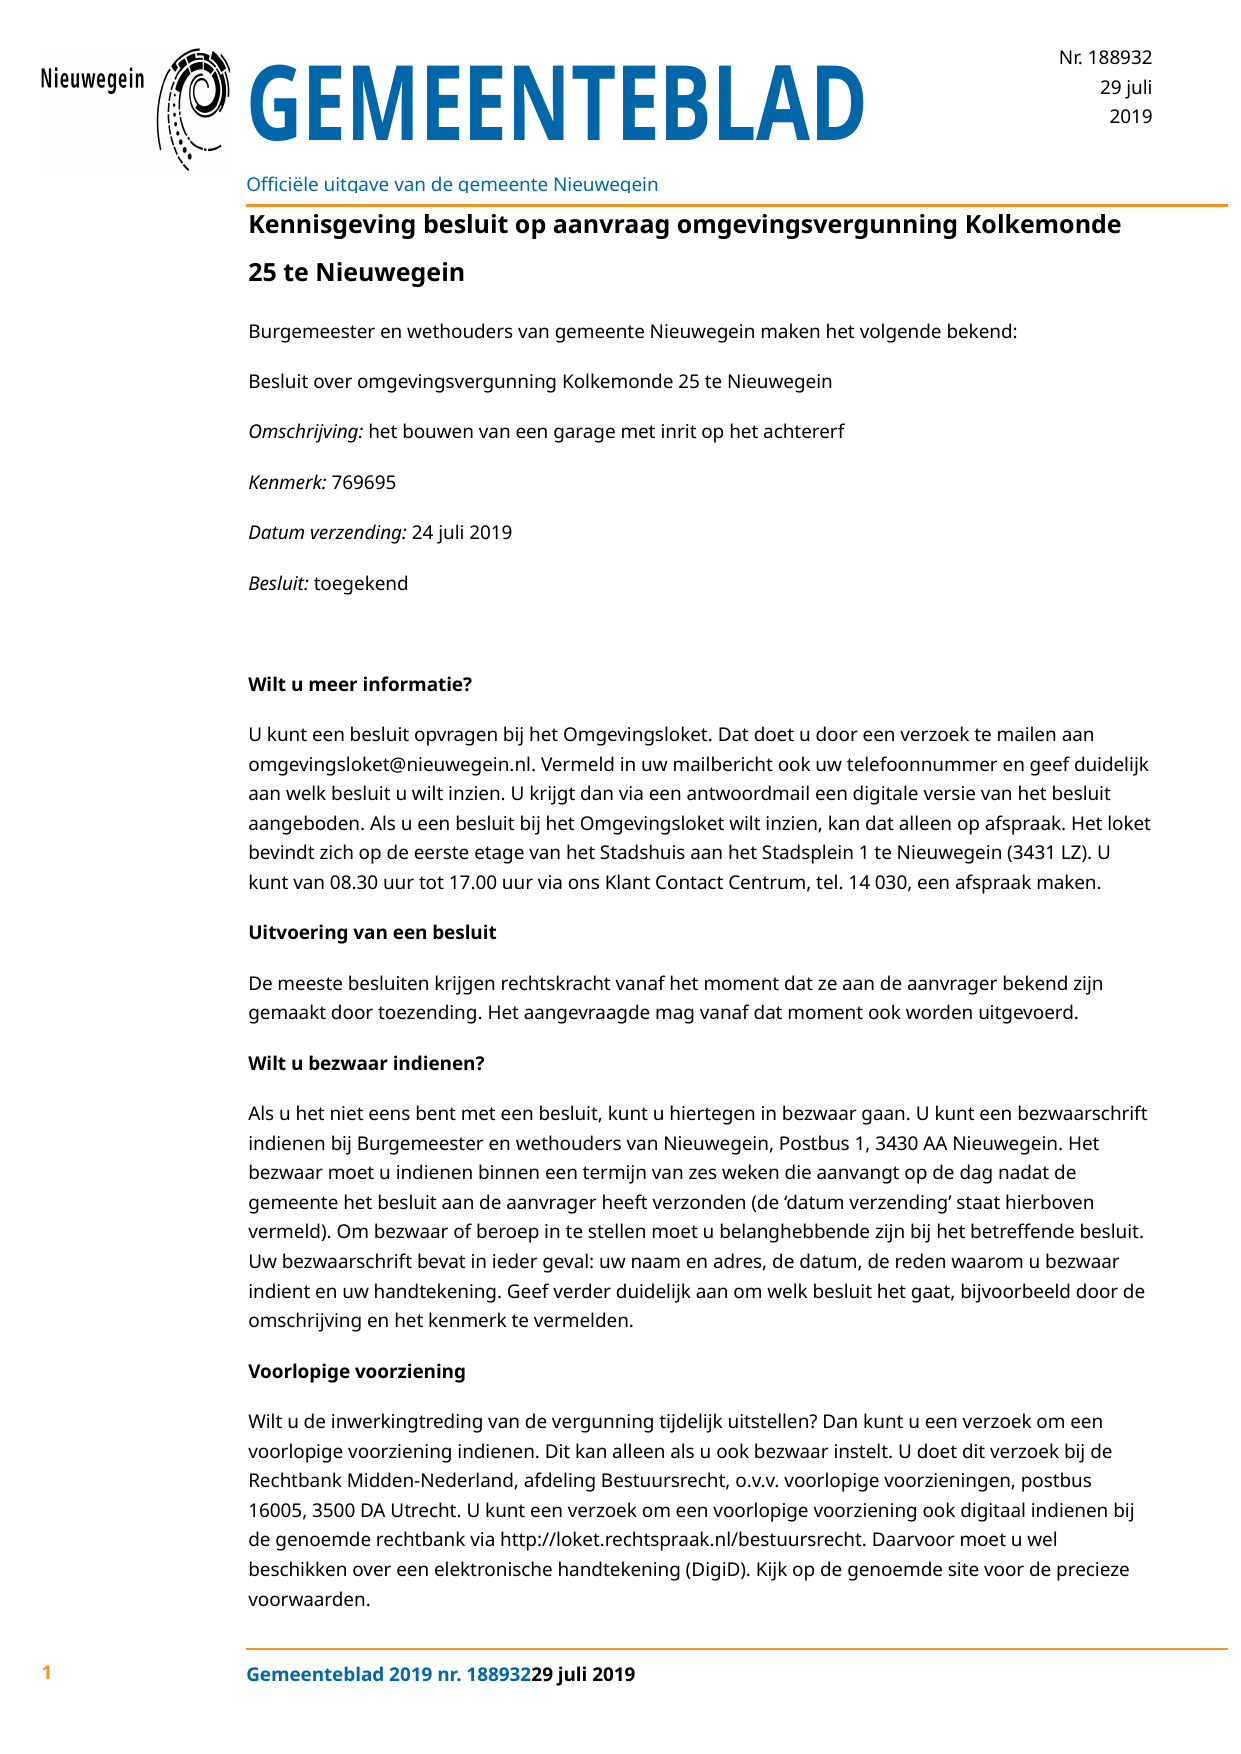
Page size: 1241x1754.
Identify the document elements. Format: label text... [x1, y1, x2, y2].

text Wilt u de inwerkingtreding van de vergunning tijdelijk uitstellen? Dan kunt u een verzoek om een voorlopige voorziening indienen. Dit kan alleen als u ook bezwaar instelt. U doet dit verzoek bij de Rechtbank Midden-Nederland, afdeling Bestuursrecht, o.v.v. voorlopige voorzieningen, postbus 16005, 3500 DA Utrecht. U kunt een verzoek om een voorlopige voorziening ook digitaal indienen bij de genoemde rechtbank via http://loket.rechtspraak.nl/bestuursrecht. Daarvoor moet u wel beschikken over een elektronische handtekening (DigiD). Kijk op de genoemde site voor de precieze voorwaarden. [248, 1408, 1152, 1612]
text Voorlopige voorziening [248, 1358, 1152, 1384]
text Als u het niet eens bent met een besluit, kunt u hiertegen in bezwaar gaan. U kunt een bezwaarschrift indienen bij Burgemeester en wethouders van Nieuwegein, Postbus 1, 3430 AA Nieuwegein. Het bezwaar moet u indienen binnen een termijn van zes weken die aanvangt op de dag nadat de gemeente het besluit aan de aanvrager heeft verzonden (de ‘datum verzending’ staat hierboven vermeld). Om bezwaar of beroep in te stellen moet u belanghebbende zijn bij het betreffende besluit. Uw bezwaarschrift bevat in ieder geval: uw naam en adres, de datum, de reden waarom u bezwaar indient en uw handtekening. Geef verder duidelijk aan om welk besluit het gaat, bijvoorbeeld door de omschrijving en het kenmerk te vermelden. [248, 1100, 1152, 1333]
picture [41, 47, 231, 172]
text Wilt u meer informatie? [248, 671, 1152, 697]
text Uitvoering van een besluit [248, 919, 1152, 945]
text De meeste besluiten krijgen rechtskracht vanaf het moment dat ze aan de aanvrager bekend zijn gemaakt door toezending. Het aangevraagde mag vanaf dat moment ook worden uitgevoerd. [248, 970, 1152, 1025]
text U kunt een besluit opvragen bij het Omgevingsloket. Dat doet u door een verzoek te mailen aan omgevingsloket@nieuwegein.nl. Vermeld in uw mailbericht ook uw telefoonnummer en geef duidelijk aan welk besluit u wilt inzien. U krijgt dan via een antwoordmail een digitale versie van het besluit aangeboden. Als u een besluit bij het Omgevingsloket wilt inzien, kan dat alleen op afspraak. Het loket bevindt zich op de eerste etage van het Stadshuis aan het Stadsplein 1 te Nieuwegein (3431 LZ). U kunt van 08.30 uur tot 17.00 uur via ons Klant Contact Centrum, tel. 14 030, een afspraak maken. [248, 721, 1152, 895]
text Kennisgeving besluit op aanvraag omgevingsvergunning Kolkemonde 25 te Nieuwegein [248, 207, 1152, 288]
text Datum verzending: 24 juli 2019 [248, 519, 1152, 545]
text Besluit over omgevingsvergunning Kolkemonde 25 te Nieuwegein [248, 368, 1152, 394]
text Burgemeester en wethouders van gemeente Nieuwegein maken het volgende bekend: [248, 318, 1152, 344]
text Besluit: toegekend [248, 570, 1152, 596]
text Kenmerk: 769695 [248, 469, 1152, 495]
text Omschrijving: het bouwen van een garage met inrit op het achtererf [248, 419, 1152, 444]
text Wilt u bezwaar indienen? [248, 1050, 1152, 1076]
